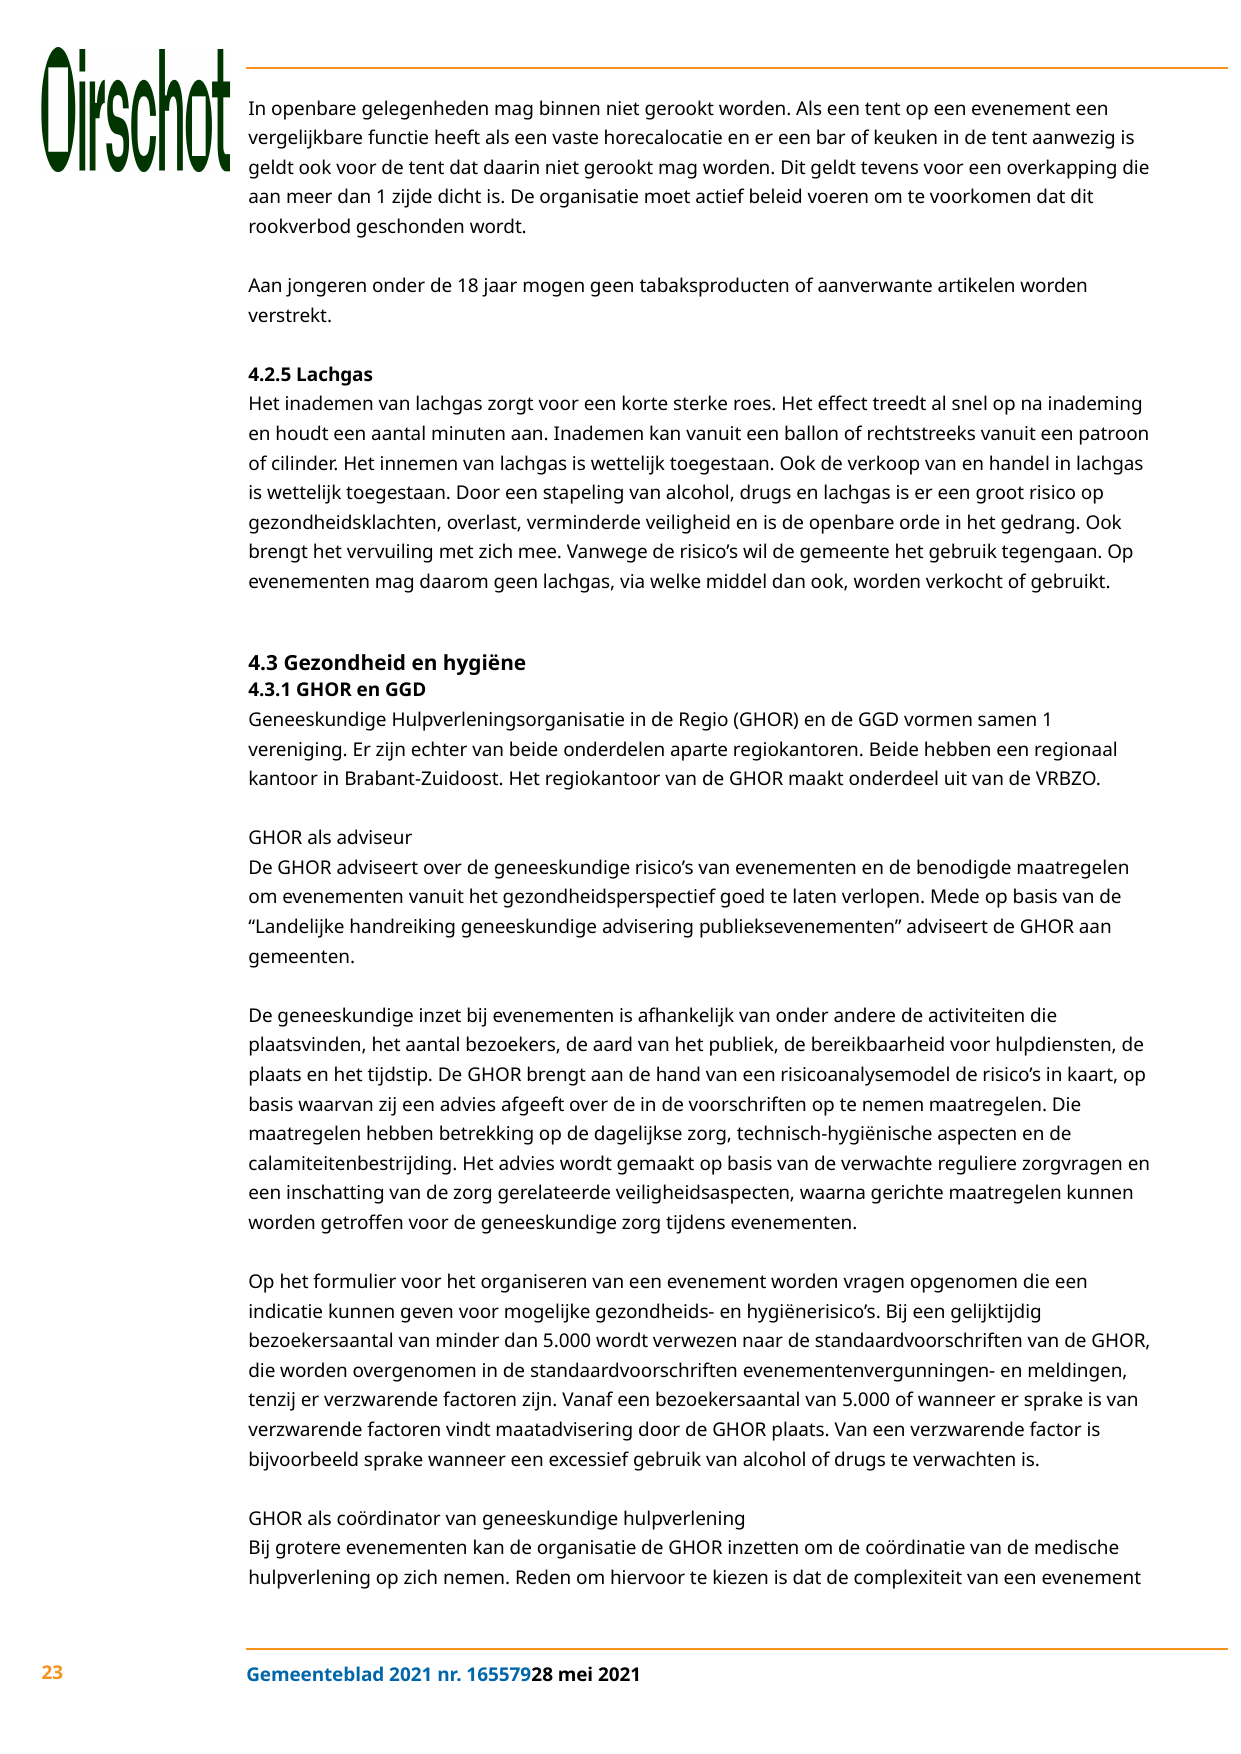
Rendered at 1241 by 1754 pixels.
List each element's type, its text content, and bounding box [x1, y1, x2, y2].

text Aan jongeren onder de 18 jaar mogen geen tabaksproducten of aanverwante artikelen worden verstrekt. [248, 272, 1152, 328]
text Op het formulier voor het organiseren van een evenement worden vragen opgenomen die een indicatie kunnen geven voor mogelijke gezondheids- en hygiënerisico’s. Bij een gelijktijdig bezoekersaantal van minder dan 5.000 wordt verwezen naar de standaardvoorschriften van de GHOR, die worden overgenomen in de standaardvoorschriften evenementenvergunningen- en meldingen, tenzij er verzwarende factoren zijn. Vanaf een bezoekersaantal van 5.000 of wanneer er sprake is van verzwarende factoren vindt maatadvisering door de GHOR plaats. Van een verzwarende factor is bijvoorbeeld sprake wanneer een excessief gebruik van alcohol of drugs te verwachten is. [248, 1268, 1152, 1471]
text De geneeskundige inzet bij evenementen is afhankelijk van onder andere de activiteiten die plaatsvinden, het aantal bezoekers, de aard van het publiek, de bereikbaarheid voor hulpdiensten, de plaats en het tijdstip. De GHOR brengt aan de hand van een risicoanalysemodel de risico’s in kaart, op basis waarvan zij een advies afgeeft over de in de voorschriften op te nemen maatregelen. Die maatregelen hebben betrekking op de dagelijkse zorg, technisch-hygiënische aspecten en de calamiteitenbestrijding. Het advies wordt gemaakt op basis van de verwachte reguliere zorgvragen en een inschatting van de zorg gerelateerde veiligheidsaspecten, waarna gerichte maatregelen kunnen worden getroffen voor de geneeskundige zorg tijdens evenementen. [248, 1002, 1152, 1235]
text Bij grotere evenementen kan de organisatie de GHOR inzetten om de coördinatie van de medische hulpverlening op zich nemen. Reden om hiervoor te kiezen is dat de complexiteit van een evenement [248, 1534, 1152, 1590]
text In openbare gelegenheden mag binnen niet gerookt worden. Als een tent op een evenement een vergelijkbare functie heeft als een vaste horecalocatie en er een bar of keuken in de tent aanwezig is geldt ook voor de tent dat daarin niet gerookt mag worden. Dit geldt tevens voor een overkapping die aan meer dan 1 zijde dicht is. De organisatie moet actief beleid voeren om te voorkomen dat dit rookverbod geschonden wordt. [248, 95, 1152, 239]
text Het inademen van lachgas zorgt voor een korte sterke roes. Het effect treedt al snel op na inademing en houdt een aantal minuten aan. Inademen kan vanuit een ballon of rechtstreeks vanuit een patroon of cilinder. Het innemen van lachgas is wettelijk toegestaan. Ook de verkoop van en handel in lachgas is wettelijk toegestaan. Door een stapeling van alcohol, drugs en lachgas is er een groot risico op gezondheidsklachten, overlast, verminderde veiligheid en is de openbare orde in het gedrang. Ook brengt het vervuiling met zich mee. Vanwege de risico’s wil de gemeente het gebruik tegengaan. Op evenementen mag daarom geen lachgas, via welke middel dan ook, worden verkocht of gebruikt. [248, 391, 1152, 594]
text 4.3 Gezondheid en hygiëne [248, 648, 1152, 677]
picture [41, 47, 231, 172]
text Geneeskundige Hulpverleningsorganisatie in de Regio (GHOR) en de GGD vormen samen 1 vereniging. Er zijn echter van beide onderdelen aparte regiokantoren. Beide hebben een regionaal kantoor in Brabant-Zuidoost. Het regiokantoor van de GHOR maakt onderdeel uit van de VRBZO. [248, 706, 1152, 791]
text GHOR als adviseur [248, 824, 1152, 850]
text GHOR als coördinator van geneeskundige hulpverlening [248, 1505, 1152, 1531]
text 4.3.1 GHOR en GGD [248, 677, 1152, 702]
text De GHOR adviseert over de geneeskundige risico’s van evenementen en de benodigde maatregelen om evenementen vanuit het gezondheidsperspectief goed te laten verlopen. Mede op basis van de “Landelijke handreiking geneeskundige advisering publieksevenementen” adviseert de GHOR aan gemeenten. [248, 854, 1152, 968]
text 4.2.5 Lachgas [248, 361, 1152, 387]
